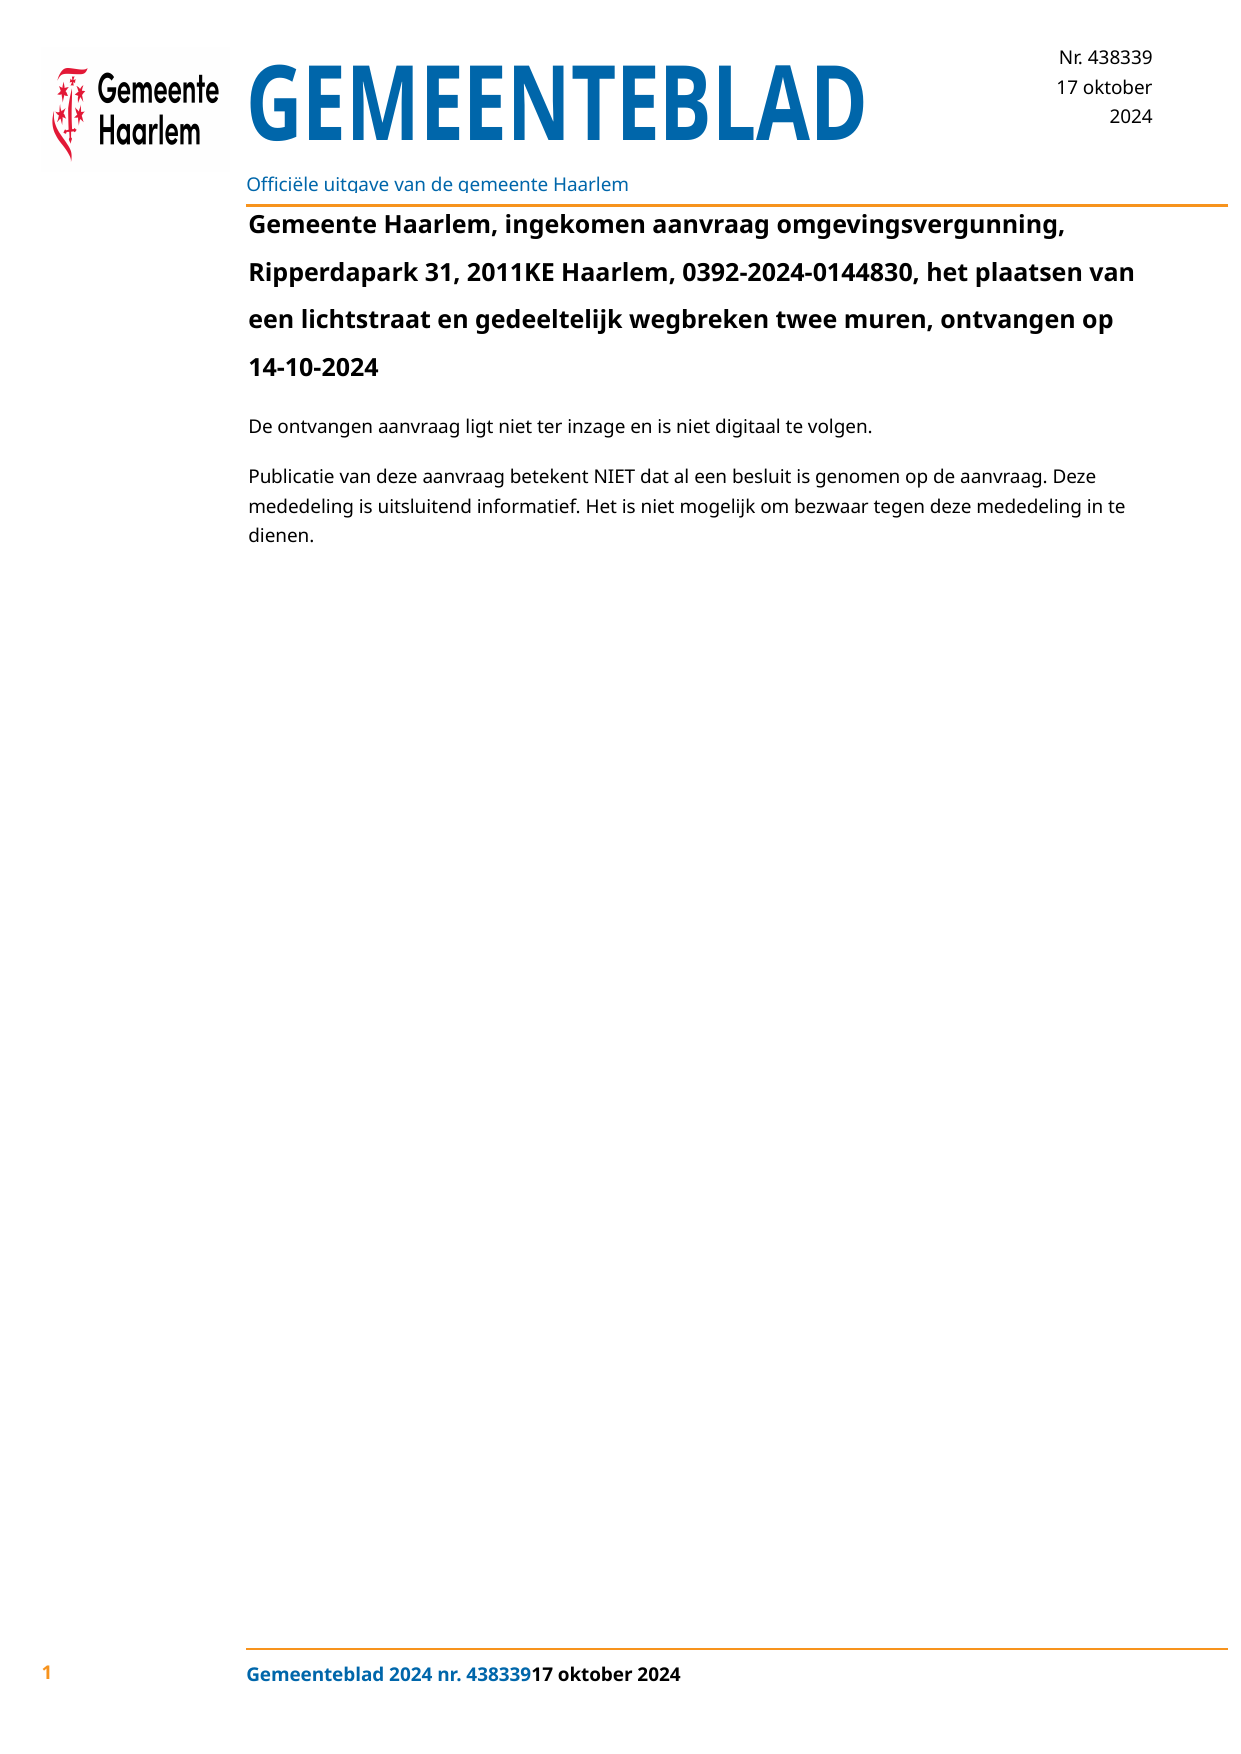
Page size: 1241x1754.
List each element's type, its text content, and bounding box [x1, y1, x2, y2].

text Gemeente Haarlem, ingekomen aanvraag omgevingsvergunning, Ripperdapark 31, 2011KE Haarlem, 0392-2024-0144830, het plaatsen van een lichtstraat en gedeeltelijk wegbreken twee muren, ontvangen op 14-10-2024 [248, 207, 1152, 384]
text Publicatie van deze aanvraag betekent NIET dat al een besluit is genomen op de aanvraag. Deze mededeling is uitsluitend informatief. Het is niet mogelijk om bezwaar tegen deze mededeling in te dienen. [248, 463, 1152, 548]
text De ontvangen aanvraag ligt niet ter inzage en is niet digitaal te volgen. [248, 413, 1152, 439]
picture [41, 47, 231, 172]
